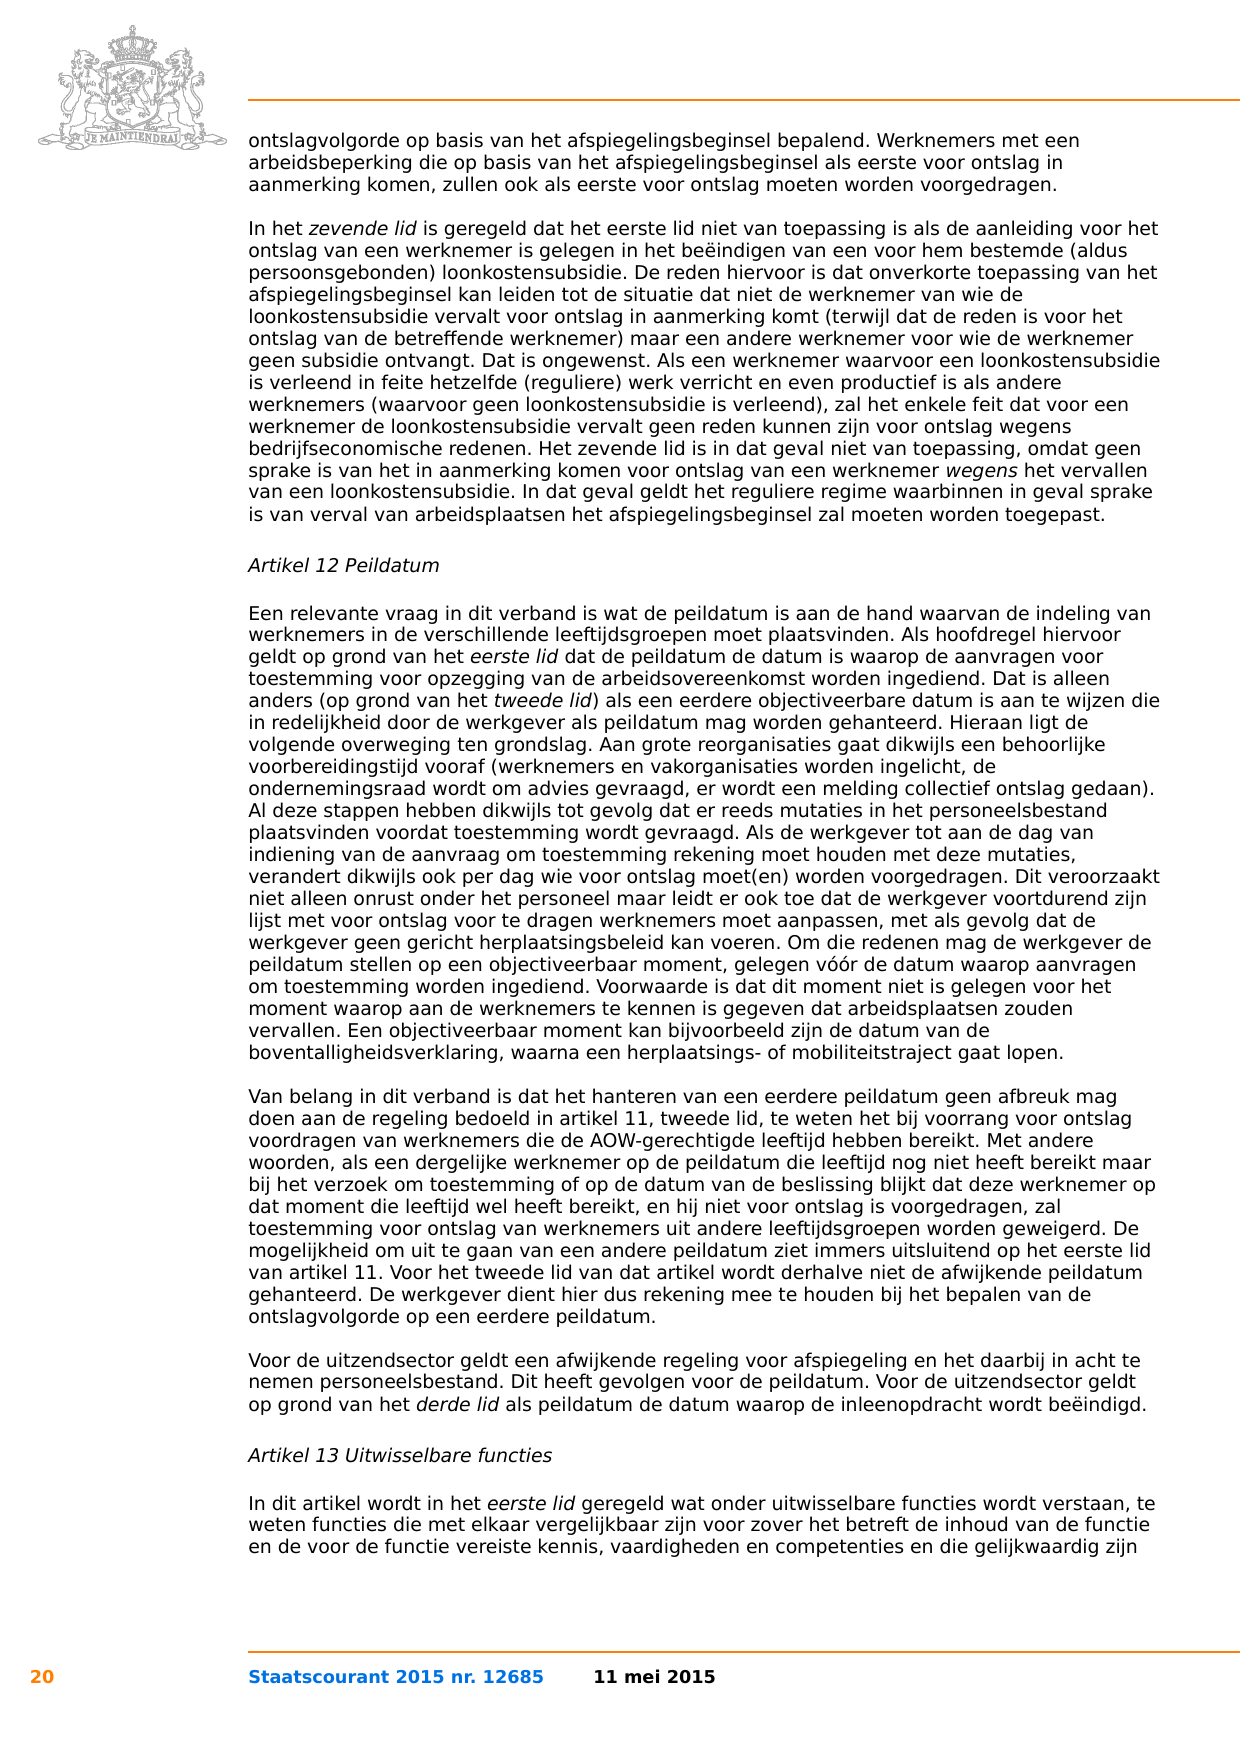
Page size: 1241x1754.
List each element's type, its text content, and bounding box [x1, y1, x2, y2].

text Voor de uitzendsector geldt een afwijkende regeling voor afspiegeling en het daarbij in acht te nemen personeelsbestand. Dit heeft gevolgen voor de peildatum. Voor de uitzendsector geldt op grond van het derde lid als peildatum de datum waarop de inleenopdracht wordt beëindigd. [248, 1349, 1163, 1415]
text Een relevante vraag in dit verband is wat de peildatum is aan de hand waarvan de indeling van werknemers in de verschillende leeftijdsgroepen moet plaatsvinden. Als hoofdregel hiervoor geldt op grond van het eerste lid dat de peildatum de datum is waarop de aanvragen voor toestemming voor opzegging van de arbeidsovereenkomst worden ingediend. Dat is alleen anders (op grond van het tweede lid) als een eerdere objectiveerbare datum is aan te wijzen die in redelijkheid door de werkgever als peildatum mag worden gehanteerd. Hieraan ligt de volgende overweging ten grondslag. Aan grote reorganisaties gaat dikwijls een behoorlijke voorbereidingstijd vooraf (werknemers en vakorganisaties worden ingelicht, de ondernemingsraad wordt om advies gevraagd, er wordt een melding collectief ontslag gedaan). Al deze stappen hebben dikwijls tot gevolg dat er reeds mutaties in het personeelsbestand plaatsvinden voordat toestemming wordt gevraagd. Als de werkgever tot aan de dag van indiening van de aanvraag om toestemming rekening moet houden met deze mutaties, verandert dikwijls ook per dag wie voor ontslag moet(en) worden voorgedragen. Dit veroorzaakt niet alleen onrust onder het personeel maar leidt er ook toe dat de werkgever voortdurend zijn lijst met voor ontslag voor te dragen werknemers moet aanpassen, met als gevolg dat de werkgever geen gericht herplaatsingsbeleid kan voeren. Om die redenen mag de werkgever de peildatum stellen op een objectiveerbaar moment, gelegen vóór de datum waarop aanvragen om toestemming worden ingediend. Voorwaarde is dat dit moment niet is gelegen voor het moment waarop aan de werknemers te kennen is gegeven dat arbeidsplaatsen zouden vervallen. Een objectiveerbaar moment kan bijvoorbeeld zijn de datum van de boventalligheidsverklaring, waarna een herplaatsings- of mobiliteitstraject gaat lopen. [248, 602, 1163, 1064]
text Van belang in dit verband is dat het hanteren van een eerdere peildatum geen afbreuk mag doen aan de regeling bedoeld in artikel 11, tweede lid, te weten het bij voorrang voor ontslag voordragen van werknemers die de AOW-gerechtigde leeftijd hebben bereikt. Met andere woorden, als een dergelijke werknemer op de peildatum die leeftijd nog niet heeft bereikt maar bij het verzoek om toestemming of op de datum van de beslissing blijkt dat deze werknemer op dat moment die leeftijd wel heeft bereikt, en hij niet voor ontslag is voorgedragen, zal toestemming voor ontslag van werknemers uit andere leeftijdsgroepen worden geweigerd. De mogelijkheid om uit te gaan van een andere peildatum ziet immers uitsluitend op het eerste lid van artikel 11. Voor het tweede lid van dat artikel wordt derhalve niet de afwijkende peildatum gehanteerd. De werkgever dient hier dus rekening mee te houden bij het bepalen van de ontslagvolgorde op een eerdere peildatum. [248, 1086, 1163, 1328]
text In het zevende lid is geregeld dat het eerste lid niet van toepassing is als de aanleiding voor het ontslag van een werknemer is gelegen in het beëindigen van een voor hem bestemde (aldus persoonsgebonden) loonkostensubsidie. De reden hiervoor is dat onverkorte toepassing van het afspiegelingsbeginsel kan leiden tot de situatie dat niet de werknemer van wie de loonkostensubsidie vervalt voor ontslag in aanmerking komt (terwijl dat de reden is voor het ontslag van de betreffende werknemer) maar een andere werknemer voor wie de werknemer geen subsidie ontvangt. Dat is ongewenst. Als een werknemer waarvoor een loonkostensubsidie is verleend in feite hetzelfde (reguliere) werk verricht en even productief is als andere werknemers (waarvoor geen loonkostensubsidie is verleend), zal het enkele feit dat voor een werknemer de loonkostensubsidie vervalt geen reden kunnen zijn voor ontslag wegens bedrijfseconomische redenen. Het zevende lid is in dat geval niet van toepassing, omdat geen sprake is van het in aanmerking komen voor ontslag van een werknemer wegens het vervallen van een loonkostensubsidie. In dat geval geldt het reguliere regime waarbinnen in geval sprake is van verval van arbeidsplaatsen het afspiegelingsbeginsel zal moeten worden toegepast. [248, 218, 1163, 525]
text In dit artikel wordt in het eerste lid geregeld wat onder uitwisselbare functies wordt verstaan, te weten functies die met elkaar vergelijkbaar zijn voor zover het betreft de inhoud van de functie en de voor de functie vereiste kennis, vaardigheden en competenties en die gelijkwaardig zijn [248, 1492, 1163, 1558]
subtitle Artikel 13 Uitwisselbare functies [248, 1445, 1163, 1467]
subtitle Artikel 12 Peildatum [248, 555, 1163, 577]
text ontslagvolgorde op basis van het afspiegelingsbeginsel bepalend. Werknemers met een arbeidsbeperking die op basis van het afspiegelingsbeginsel als eerste voor ontslag in aanmerking komen, zullen ook als eerste voor ontslag moeten worden voorgedragen. [248, 130, 1163, 196]
picture [38, 25, 227, 150]
